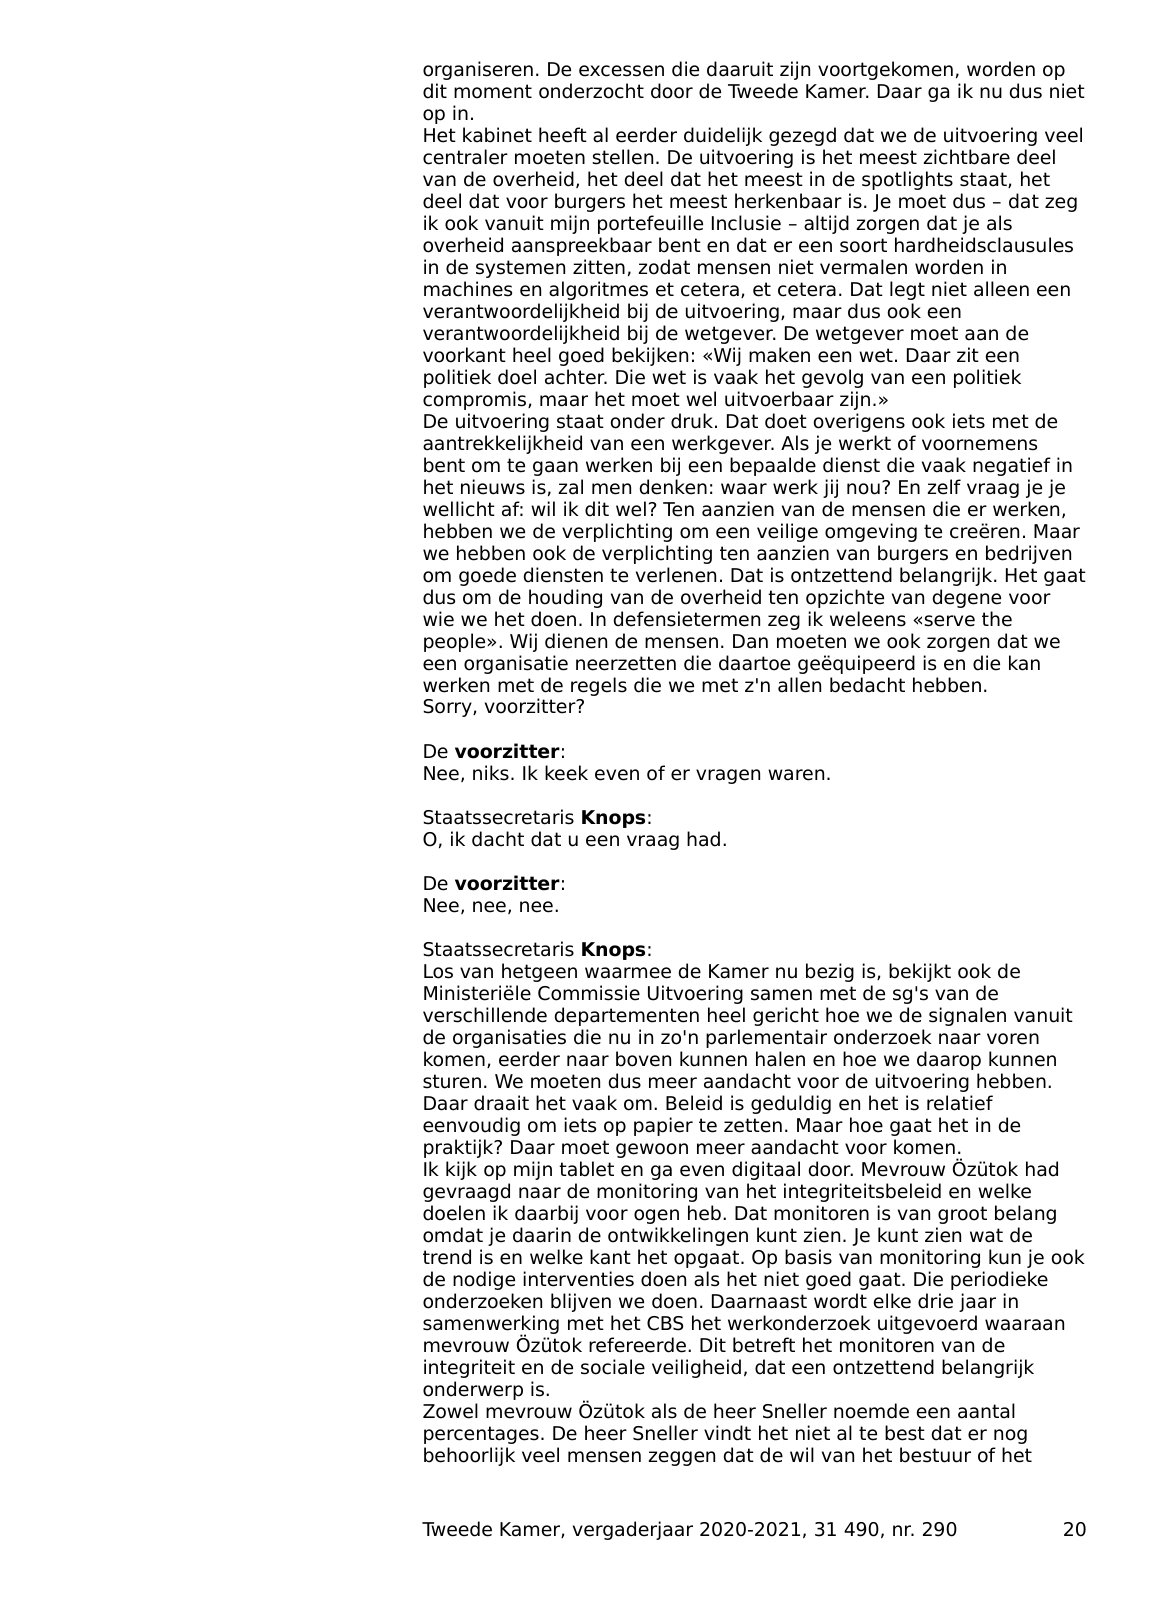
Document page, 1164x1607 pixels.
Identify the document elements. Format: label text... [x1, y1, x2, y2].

text Ik kijk op mijn tablet en ga even digitaal door. Mevrouw Özütok had gevraagd naar de monitoring van het integriteitsbeleid en welke doelen ik daarbij voor ogen heb. Dat monitoren is van groot belang omdat je daarin de ontwikkelingen kunt zien. Je kunt zien wat de trend is en welke kant het opgaat. Op basis van monitoring kun je ook de nodige interventies doen als het niet goed gaat. Die periodieke onderzoeken blijven we doen. Daarnaast wordt elke drie jaar in samenwerking met het CBS het werkonderzoek uitgevoerd waaraan mevrouw Özütok refereerde. Dit betreft het monitoren van de integriteit en de sociale veiligheid, dat een ontzettend belangrijk onderwerp is. [422, 1159, 1087, 1401]
text De uitvoering staat onder druk. Dat doet overigens ook iets met de aantrekkelijkheid van een werkgever. Als je werkt of voornemens bent om te gaan werken bij een bepaalde dienst die vaak negatief in het nieuws is, zal men denken: waar werk jij nou? En zelf vraag je je wellicht af: wil ik dit wel? Ten aanzien van de mensen die er werken, hebben we de verplichting om een veilige omgeving te creëren. Maar we hebben ook de verplichting ten aanzien van burgers en bedrijven om goede diensten te verlenen. Dat is ontzettend belangrijk. Het gaat dus om de houding van de overheid ten opzichte van degene voor wie we het doen. In defensietermen zeg ik weleens «serve the people». Wij dienen de mensen. Dan moeten we ook zorgen dat we een organisatie neerzetten die daartoe geëquipeerd is en die kan werken met de regels die we met z'n allen bedacht hebben. [422, 411, 1087, 696]
text organiseren. De excessen die daaruit zijn voortgekomen, worden op dit moment onderzocht door de Tweede Kamer. Daar ga ik nu dus niet op in. [422, 59, 1087, 125]
text Nee, nee, nee. [422, 895, 1087, 917]
text Staatssecretaris Knops: [422, 807, 1087, 829]
text Nee, niks. Ik keek even of er vragen waren. [422, 763, 1087, 784]
text De voorzitter: [422, 873, 1087, 895]
text Zowel mevrouw Özütok als de heer Sneller noemde een aantal percentages. De heer Sneller vindt het niet al te best dat er nog behoorlijk veel mensen zeggen dat de wil van het bestuur of het [422, 1401, 1087, 1467]
text Los van hetgeen waarmee de Kamer nu bezig is, bekijkt ook de Ministeriële Commissie Uitvoering samen met de sg's van de verschillende departementen heel gericht hoe we de signalen vanuit de organisaties die nu in zo'n parlementair onderzoek naar voren komen, eerder naar boven kunnen halen en hoe we daarop kunnen sturen. We moeten dus meer aandacht voor de uitvoering hebben. Daar draait het vaak om. Beleid is geduldig en het is relatief eenvoudig om iets op papier te zetten. Maar hoe gaat het in de praktijk? Daar moet gewoon meer aandacht voor komen. [422, 961, 1087, 1159]
text Het kabinet heeft al eerder duidelijk gezegd dat we de uitvoering veel centraler moeten stellen. De uitvoering is het meest zichtbare deel van de overheid, het deel dat het meest in de spotlights staat, het deel dat voor burgers het meest herkenbaar is. Je moet dus – dat zeg ik ook vanuit mijn portefeuille Inclusie – altijd zorgen dat je als overheid aanspreekbaar bent en dat er een soort hardheidsclausules in de systemen zitten, zodat mensen niet vermalen worden in machines en algoritmes et cetera, et cetera. Dat legt niet alleen een verantwoordelijkheid bij de uitvoering, maar dus ook een verantwoordelijkheid bij de wetgever. De wetgever moet aan de voorkant heel goed bekijken: «Wij maken een wet. Daar zit een politiek doel achter. Die wet is vaak het gevolg van een politiek compromis, maar het moet wel uitvoerbaar zijn.» [422, 125, 1087, 411]
text O, ik dacht dat u een vraag had. [422, 829, 1087, 851]
text Sorry, voorzitter? [422, 696, 1087, 718]
text De voorzitter: [422, 741, 1087, 763]
text Staatssecretaris Knops: [422, 939, 1087, 961]
